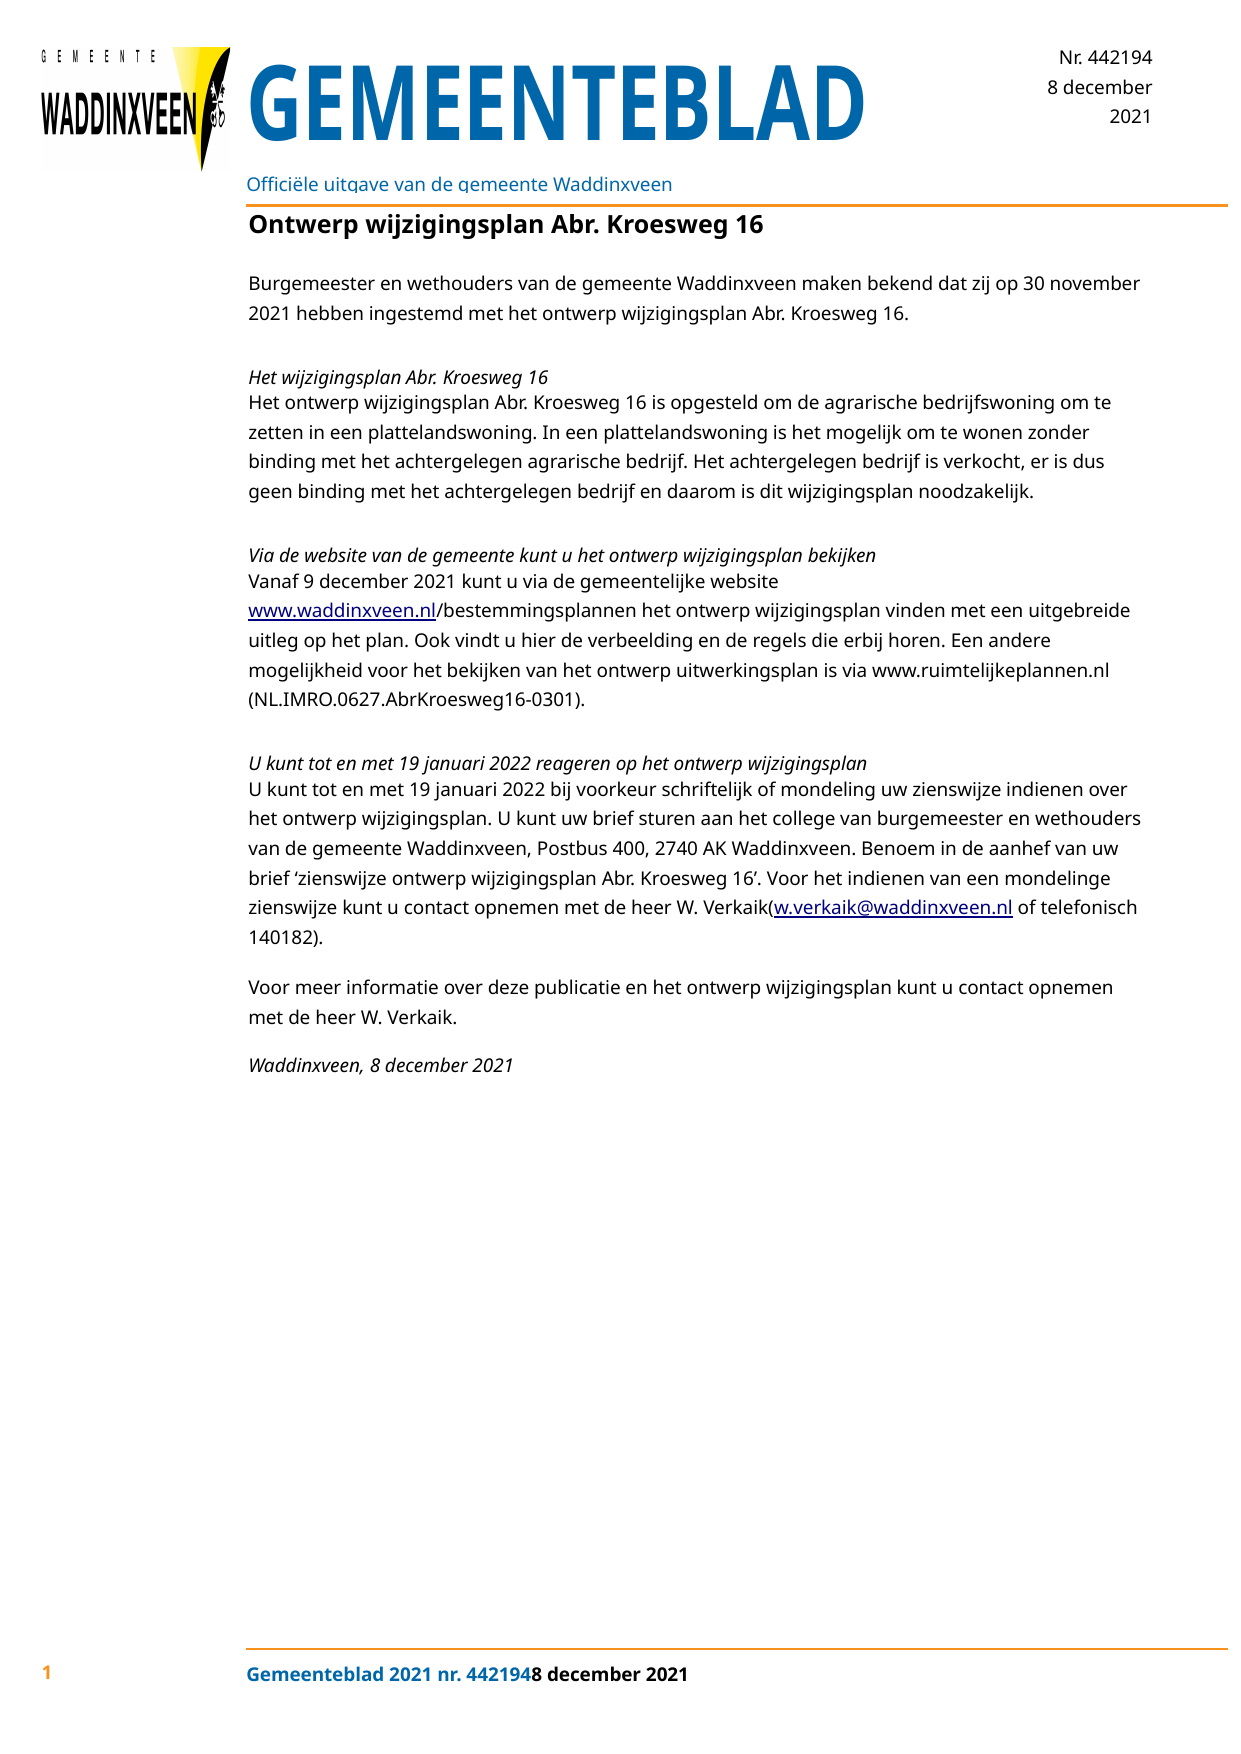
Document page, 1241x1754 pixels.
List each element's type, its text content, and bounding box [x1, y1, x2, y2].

text Burgemeester en wethouders van de gemeente Waddinxveen maken bekend dat zij op 30 november 2021 hebben ingestemd met het ontwerp wijzigingsplan Abr. Kroesweg 16. [248, 270, 1152, 326]
text Vanaf 9 december 2021 kunt u via de gemeentelijke website www.waddinxveen.nl/bestemmingsplannen het ontwerp wijzigingsplan vinden met een uitgebreide uitleg op het plan. Ook vindt u hier de verbeelding en de regels die erbij horen. Een andere mogelijkheid voor het bekijken van het ontwerp uitwerkingsplan is via www.ruimtelijkeplannen.nl (NL.IMRO.0627.AbrKroesweg16-0301). [248, 568, 1152, 712]
text Het ontwerp wijzigingsplan Abr. Kroesweg 16 is opgesteld om de agrarische bedrijfswoning om te zetten in een plattelandswoning. In een plattelandswoning is het mogelijk om te wonen zonder binding met het achtergelegen agrarische bedrijf. Het achtergelegen bedrijf is verkocht, er is dus geen binding met het achtergelegen bedrijf en daarom is dit wijzigingsplan noodzakelijk. [248, 389, 1152, 504]
text U kunt tot en met 19 januari 2022 reageren op het ontwerp wijzigingsplan [248, 750, 1152, 776]
text Ontwerp wijzigingsplan Abr. Kroesweg 16 [248, 207, 1152, 241]
text Via de website van de gemeente kunt u het ontwerp wijzigingsplan bekijken [248, 542, 1152, 568]
text U kunt tot en met 19 januari 2022 bij voorkeur schriftelijk of mondeling uw zienswijze indienen over het ontwerp wijzigingsplan. U kunt uw brief sturen aan het college van burgemeester en wethouders van de gemeente Waddinxveen, Postbus 400, 2740 AK Waddinxveen. Benoem in de aanhef van uw brief ‘zienswijze ontwerp wijzigingsplan Abr. Kroesweg 16’. Voor het indienen van een mondelinge zienswijze kunt u contact opnemen met de heer W. Verkaik(w.verkaik@waddinxveen.nl of telefonisch 140182). [248, 776, 1152, 950]
text Voor meer informatie over deze publicatie en het ontwerp wijzigingsplan kunt u contact opnemen met de heer W. Verkaik. [248, 974, 1152, 1030]
picture [41, 47, 231, 172]
text Waddinxveen, 8 december 2021 [248, 1052, 1152, 1077]
text Het wijzigingsplan Abr. Kroesweg 16 [248, 364, 1152, 389]
